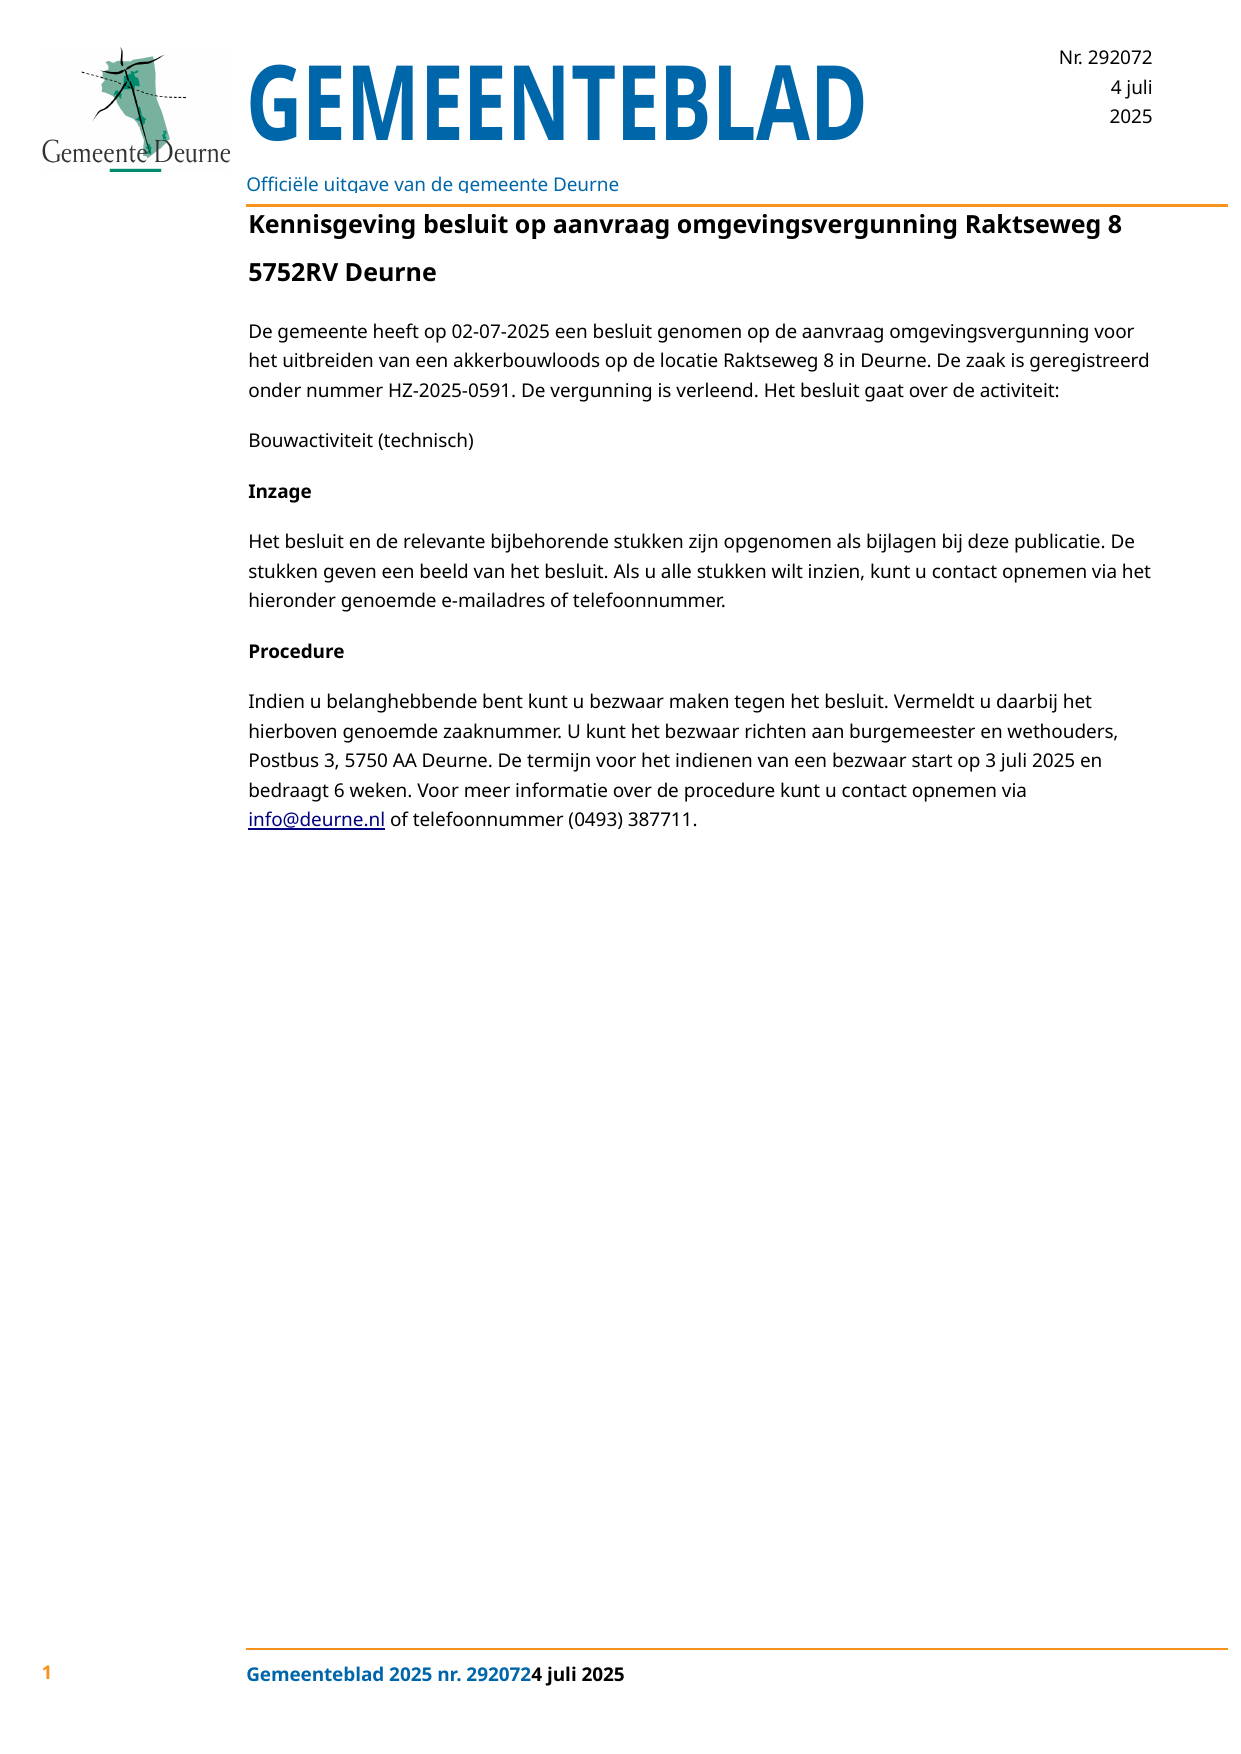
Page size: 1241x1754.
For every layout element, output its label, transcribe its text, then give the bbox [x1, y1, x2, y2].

picture [41, 47, 231, 172]
text Indien u belanghebbende bent kunt u bezwaar maken tegen het besluit. Vermeldt u daarbij het hierboven genoemde zaaknummer. U kunt het bezwaar richten aan burgemeester en wethouders, Postbus 3, 5750 AA Deurne. De termijn voor het indienen van een bezwaar start op 3 juli 2025 en bedraagt 6 weken. Voor meer informatie over de procedure kunt u contact opnemen via info@deurne.nl of telefoonnummer (0493) 387711. [248, 688, 1152, 832]
text Bouwactiviteit (technisch) [248, 427, 1152, 453]
text Procedure [248, 638, 1152, 664]
text Het besluit en de relevante bijbehorende stukken zijn opgenomen als bijlagen bij deze publicatie. De stukken geven een beeld van het besluit. Als u alle stukken wilt inzien, kunt u contact opnemen via het hieronder genoemde e-mailadres of telefoonnummer. [248, 528, 1152, 613]
text Kennisgeving besluit op aanvraag omgevingsvergunning Raktseweg 8 5752RV Deurne [248, 207, 1152, 288]
text De gemeente heeft op 02-07-2025 een besluit genomen op de aanvraag omgevingsvergunning voor het uitbreiden van een akkerbouwloods op de locatie Raktseweg 8 in Deurne. De zaak is geregistreerd onder nummer HZ-2025-0591. De vergunning is verleend. Het besluit gaat over de activiteit: [248, 318, 1152, 403]
text Inzage [248, 478, 1152, 504]
